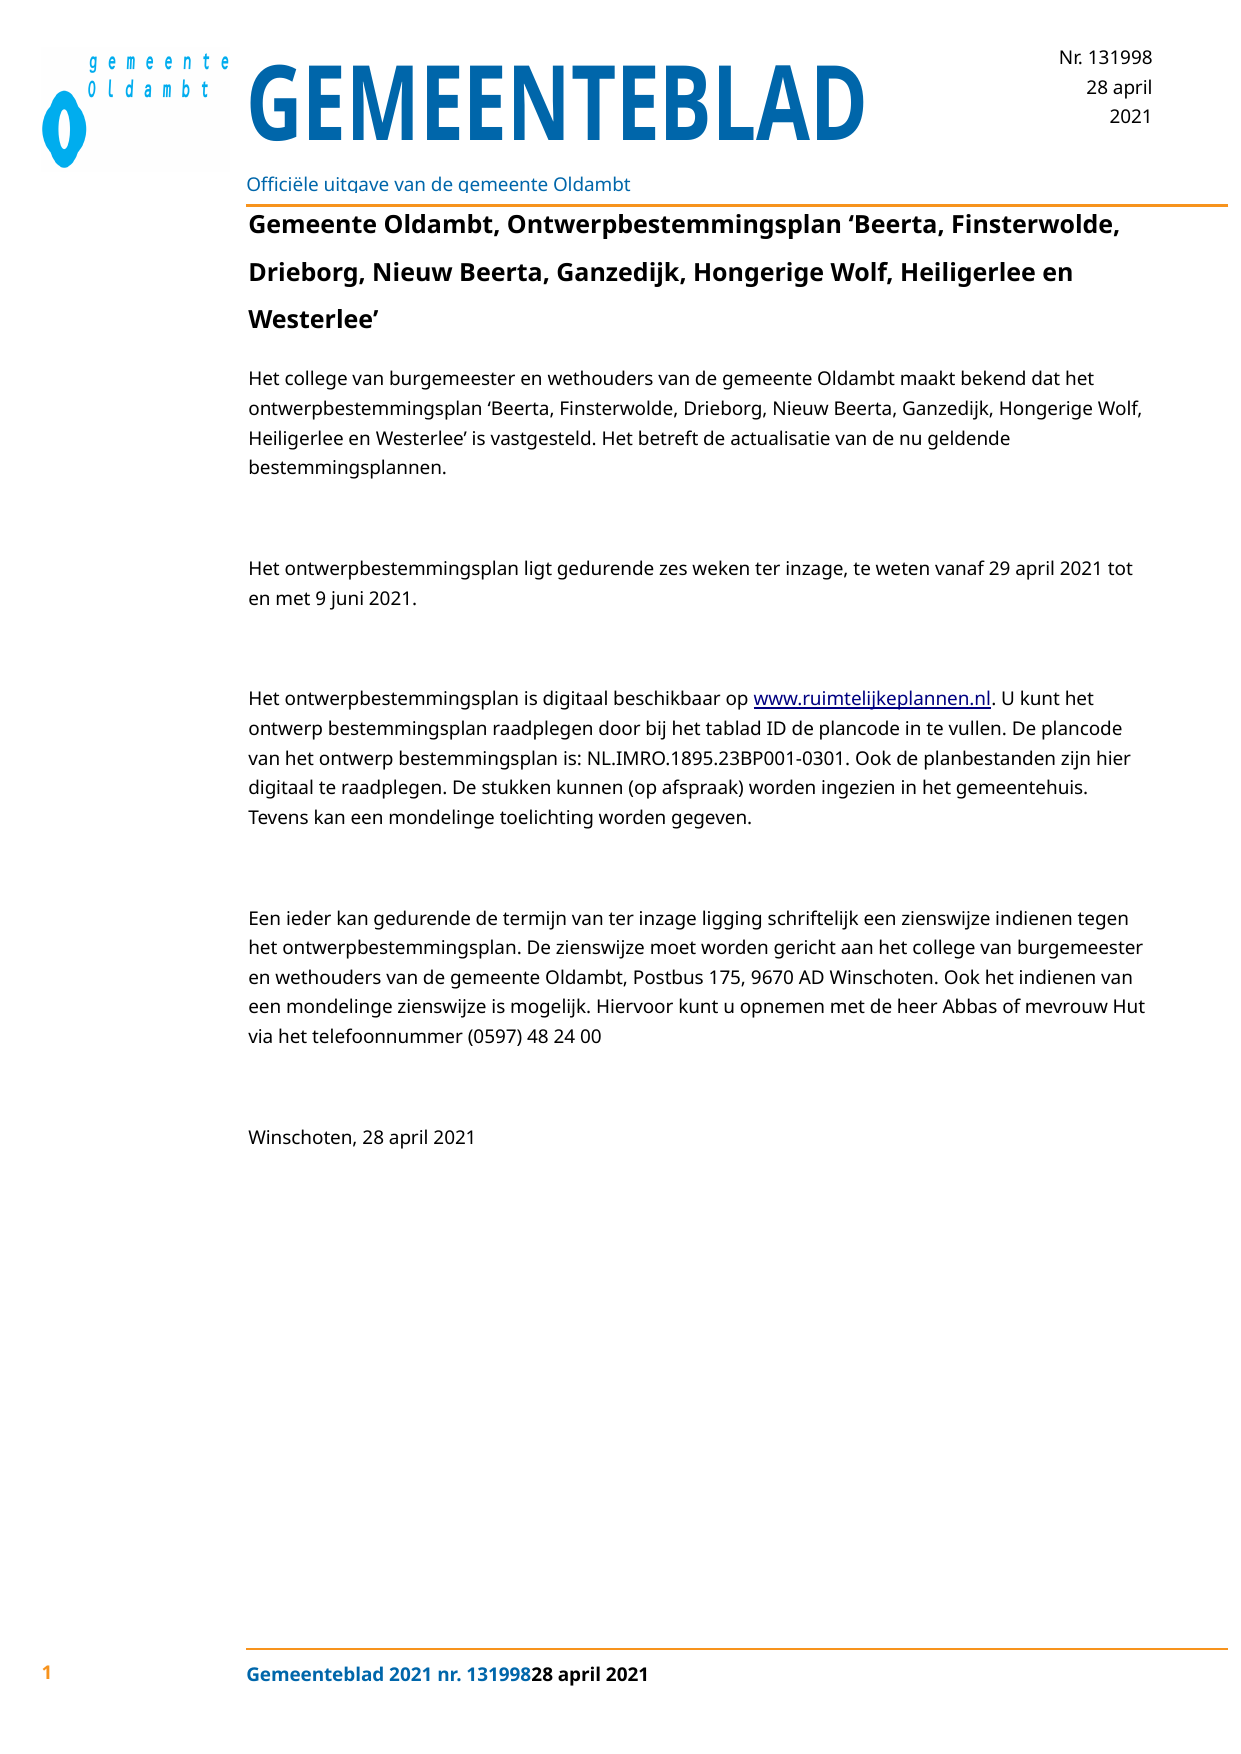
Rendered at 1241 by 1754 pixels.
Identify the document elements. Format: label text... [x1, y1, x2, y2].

text Het ontwerpbestemmingsplan ligt gedurende zes weken ter inzage, te weten vanaf 29 april 2021 tot en met 9 juni 2021. [248, 555, 1152, 610]
text Een ieder kan gedurende de termijn van ter inzage ligging schriftelijk een zienswijze indienen tegen het ontwerpbestemmingsplan. De zienswijze moet worden gericht aan het college van burgemeester en wethouders van de gemeente Oldambt, Postbus 175, 9670 AD Winschoten. Ook het indienen van een mondelinge zienswijze is mogelijk. Hiervoor kunt u opnemen met de heer Abbas of mevrouw Hut via het telefoonnummer (0597) 48 24 00 [248, 905, 1152, 1049]
picture [41, 47, 231, 172]
text Het college van burgemeester en wethouders van de gemeente Oldambt maakt bekend dat het ontwerpbestemmingsplan ‘Beerta, Finsterwolde, Drieborg, Nieuw Beerta, Ganzedijk, Hongerige Wolf, Heiligerlee en Westerlee’ is vastgesteld. Het betreft de actualisatie van de nu geldende bestemmingsplannen. [248, 366, 1152, 480]
text Het ontwerpbestemmingsplan is digitaal beschikbaar op www.ruimtelijkeplannen.nl. U kunt het ontwerp bestemmingsplan raadplegen door bij het tablad ID de plancode in te vullen. De plancode van het ontwerp bestemmingsplan is: NL.IMRO.1895.23BP001-0301. Ook de planbestanden zijn hier digitaal te raadplegen. De stukken kunnen (op afspraak) worden ingezien in het gemeentehuis. Tevens kan een mondelinge toelichting worden gegeven. [248, 686, 1152, 829]
text Winschoten, 28 april 2021 [248, 1124, 1152, 1149]
text Gemeente Oldambt, Ontwerpbestemmingsplan ‘Beerta, Finsterwolde, Drieborg, Nieuw Beerta, Ganzedijk, Hongerige Wolf, Heiligerlee en Westerlee’ [248, 207, 1152, 336]
